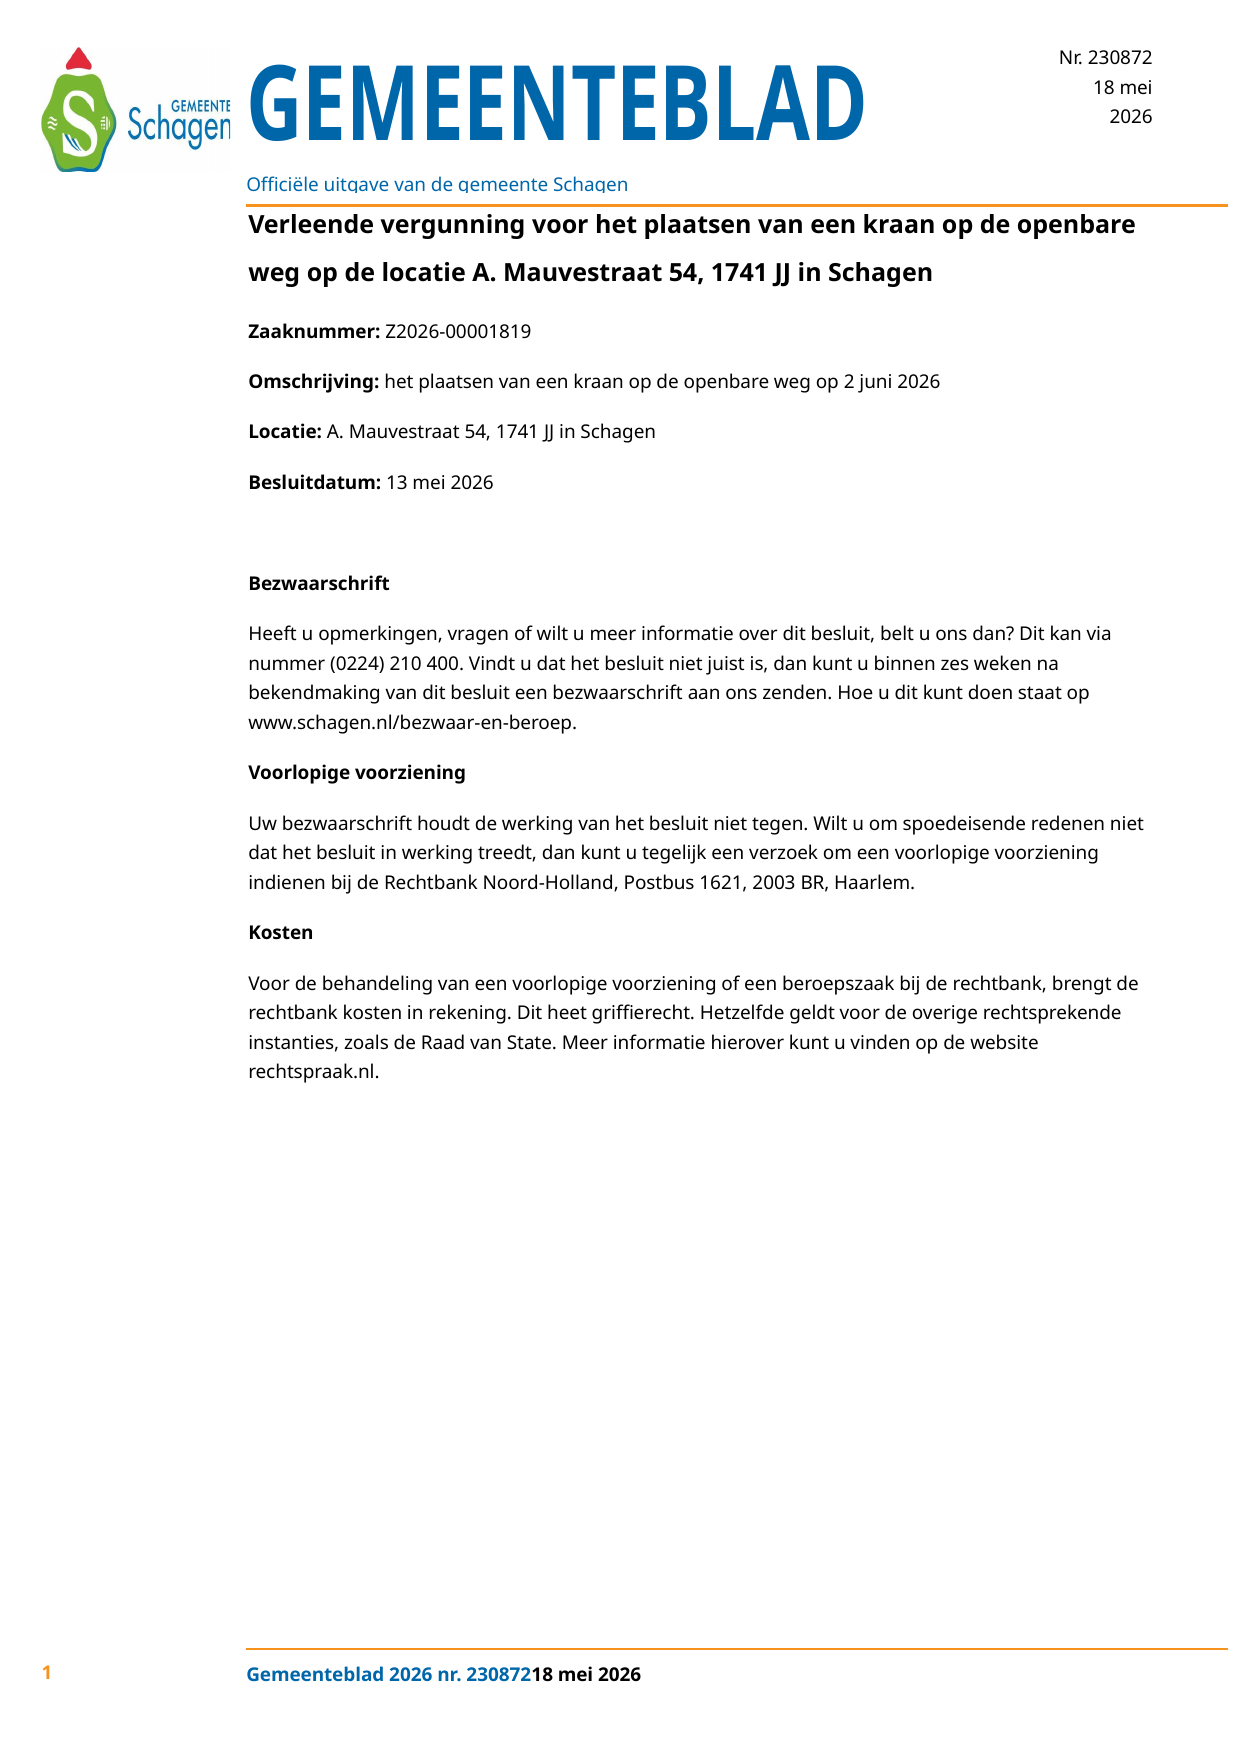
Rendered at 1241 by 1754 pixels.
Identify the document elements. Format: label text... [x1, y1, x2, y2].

text Omschrijving: het plaatsen van een kraan op de openbare weg op 2 juni 2026 [248, 368, 1152, 394]
text Voor de behandeling van een voorlopige voorziening of een beroepszaak bij de rechtbank, brengt de rechtbank kosten in rekening. Dit heet griffierecht. Hetzelfde geldt voor de overige rechtsprekende instanties, zoals de Raad van State. Meer informatie hierover kunt u vinden op de website rechtspraak.nl. [248, 970, 1152, 1084]
text Zaaknummer: Z2026-00001819 [248, 318, 1152, 344]
text Bezwaarschrift [248, 570, 1152, 596]
text Locatie: A. Mauvestraat 54, 1741 JJ in Schagen [248, 419, 1152, 444]
text Heeft u opmerkingen, vragen of wilt u meer informatie over dit besluit, belt u ons dan? Dit kan via nummer (0224) 210 400. Vindt u dat het besluit niet juist is, dan kunt u binnen zes weken na bekendmaking van dit besluit een bezwaarschrift aan ons zenden. Hoe u dit kunt doen staat op www.schagen.nl/bezwaar-en-beroep. [248, 620, 1152, 735]
text Besluitdatum: 13 mei 2026 [248, 469, 1152, 495]
picture [41, 47, 231, 172]
text Uw bezwaarschrift houdt de werking van het besluit niet tegen. Wilt u om spoedeisende redenen niet dat het besluit in werking treedt, dan kunt u tegelijk een verzoek om een voorlopige voorziening indienen bij de Rechtbank Noord-Holland, Postbus 1621, 2003 BR, Haarlem. [248, 810, 1152, 895]
text Kosten [248, 919, 1152, 945]
text Voorlopige voorziening [248, 759, 1152, 785]
text Verleende vergunning voor het plaatsen van een kraan op de openbare weg op de locatie A. Mauvestraat 54, 1741 JJ in Schagen [248, 207, 1152, 288]
